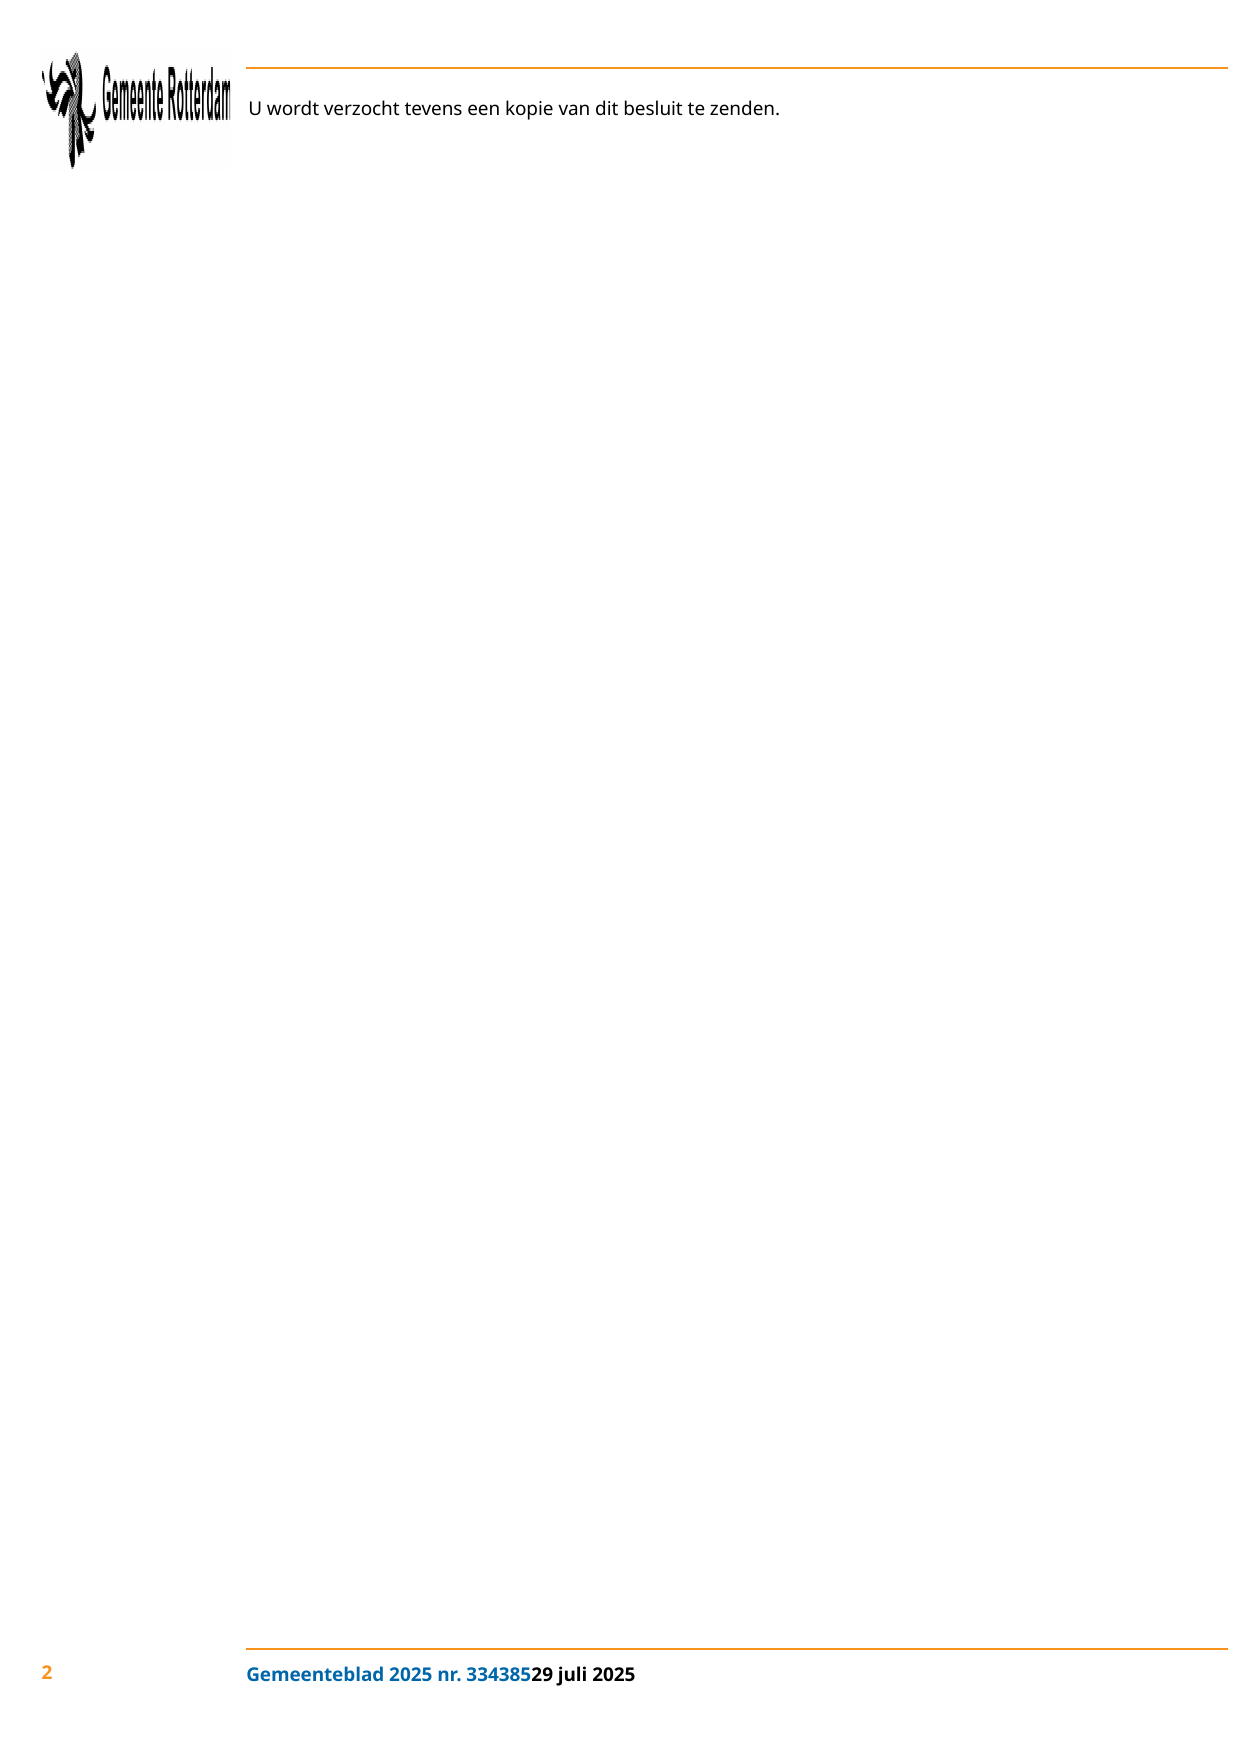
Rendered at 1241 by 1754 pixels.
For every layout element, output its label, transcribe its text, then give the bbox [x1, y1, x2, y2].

picture [41, 47, 231, 172]
text U wordt verzocht tevens een kopie van dit besluit te zenden. [248, 95, 1152, 121]
